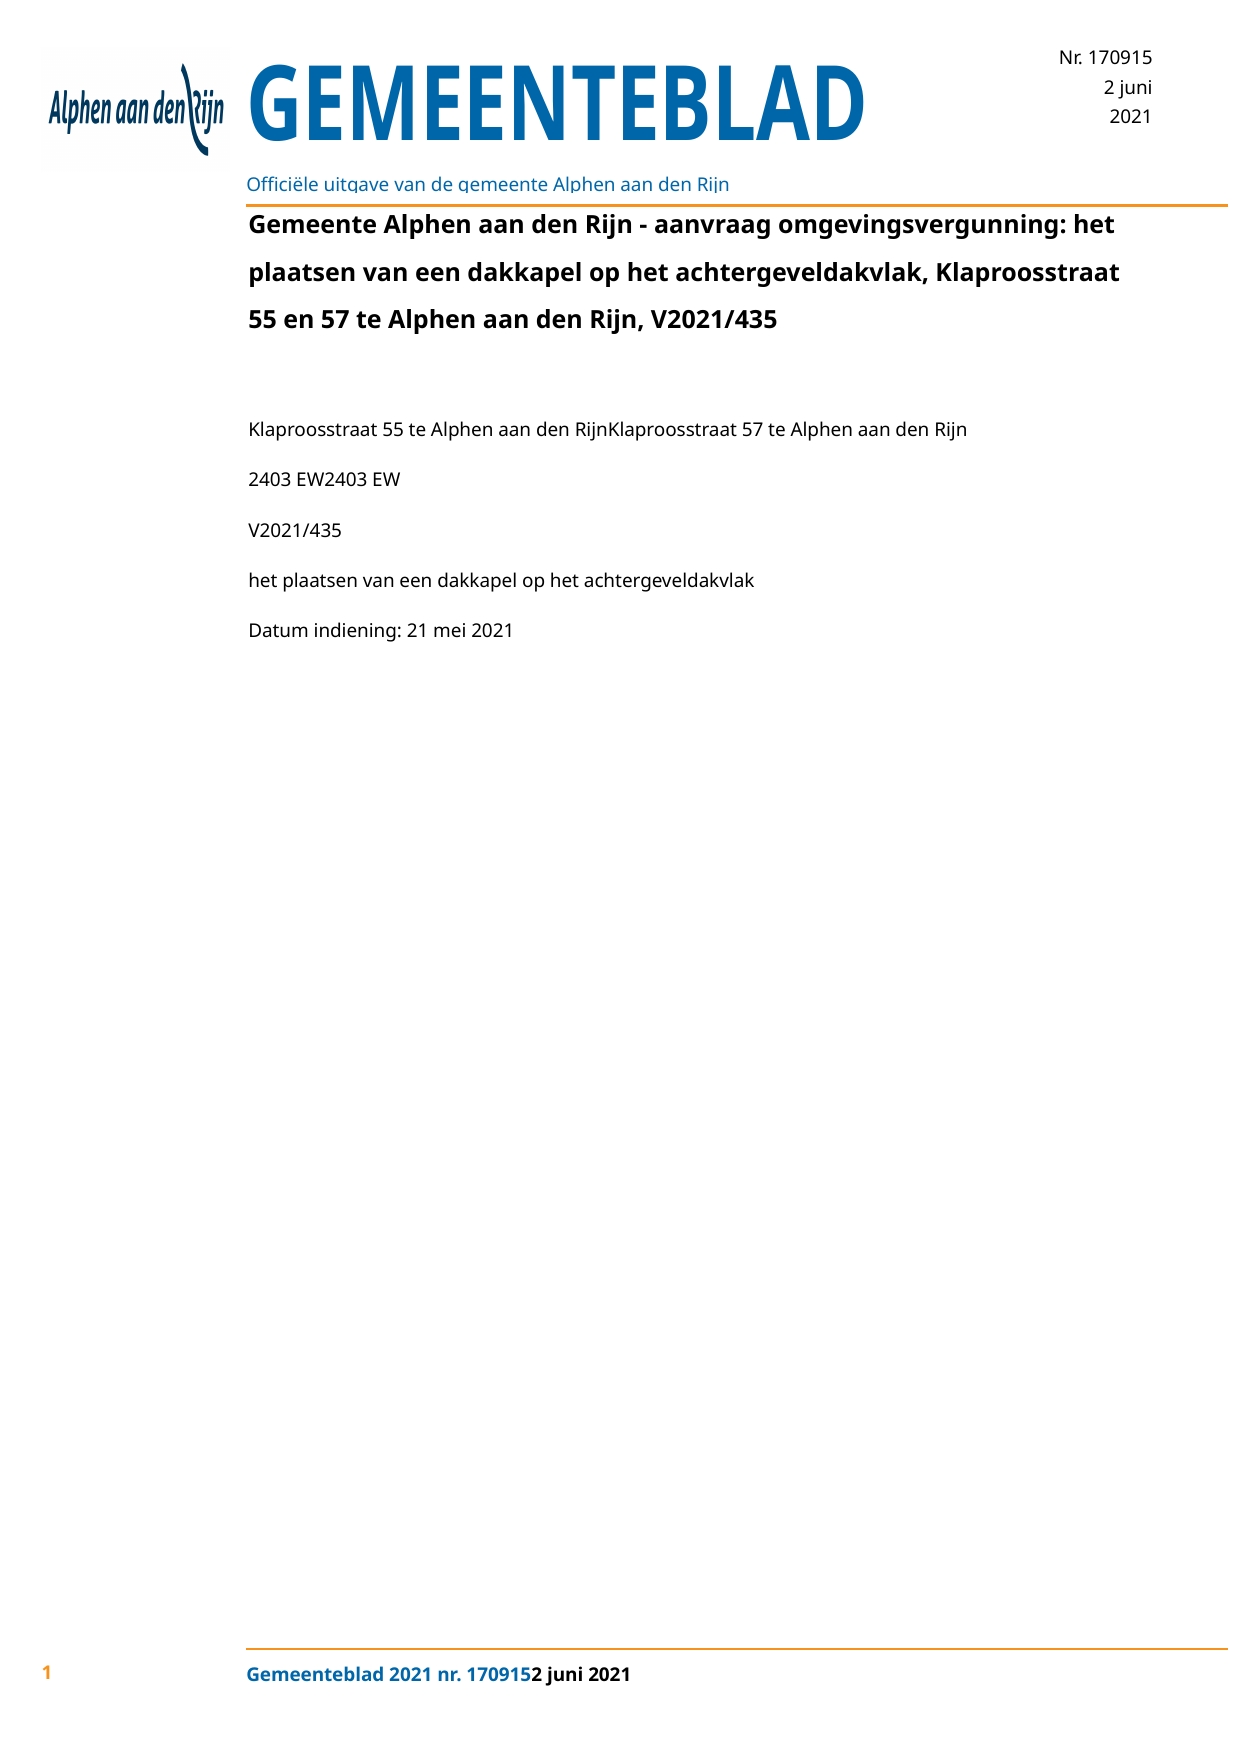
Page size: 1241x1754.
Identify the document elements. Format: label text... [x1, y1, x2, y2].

text Gemeente Alphen aan den Rijn - aanvraag omgevingsvergunning: het plaatsen van een dakkapel op het achtergeveldakvlak, Klaproosstraat 55 en 57 te Alphen aan den Rijn, V2021/435 [248, 207, 1152, 336]
picture [41, 47, 231, 172]
text 2403 EW2403 EW [248, 466, 1152, 492]
text Datum indiening: 21 mei 2021 [248, 618, 1152, 643]
text V2021/435 [248, 517, 1152, 542]
text het plaatsen van een dakkapel op het achtergeveldakvlak [248, 567, 1152, 593]
text Klaproosstraat 55 te Alphen aan den RijnKlaproosstraat 57 te Alphen aan den Rijn [248, 416, 1152, 442]
